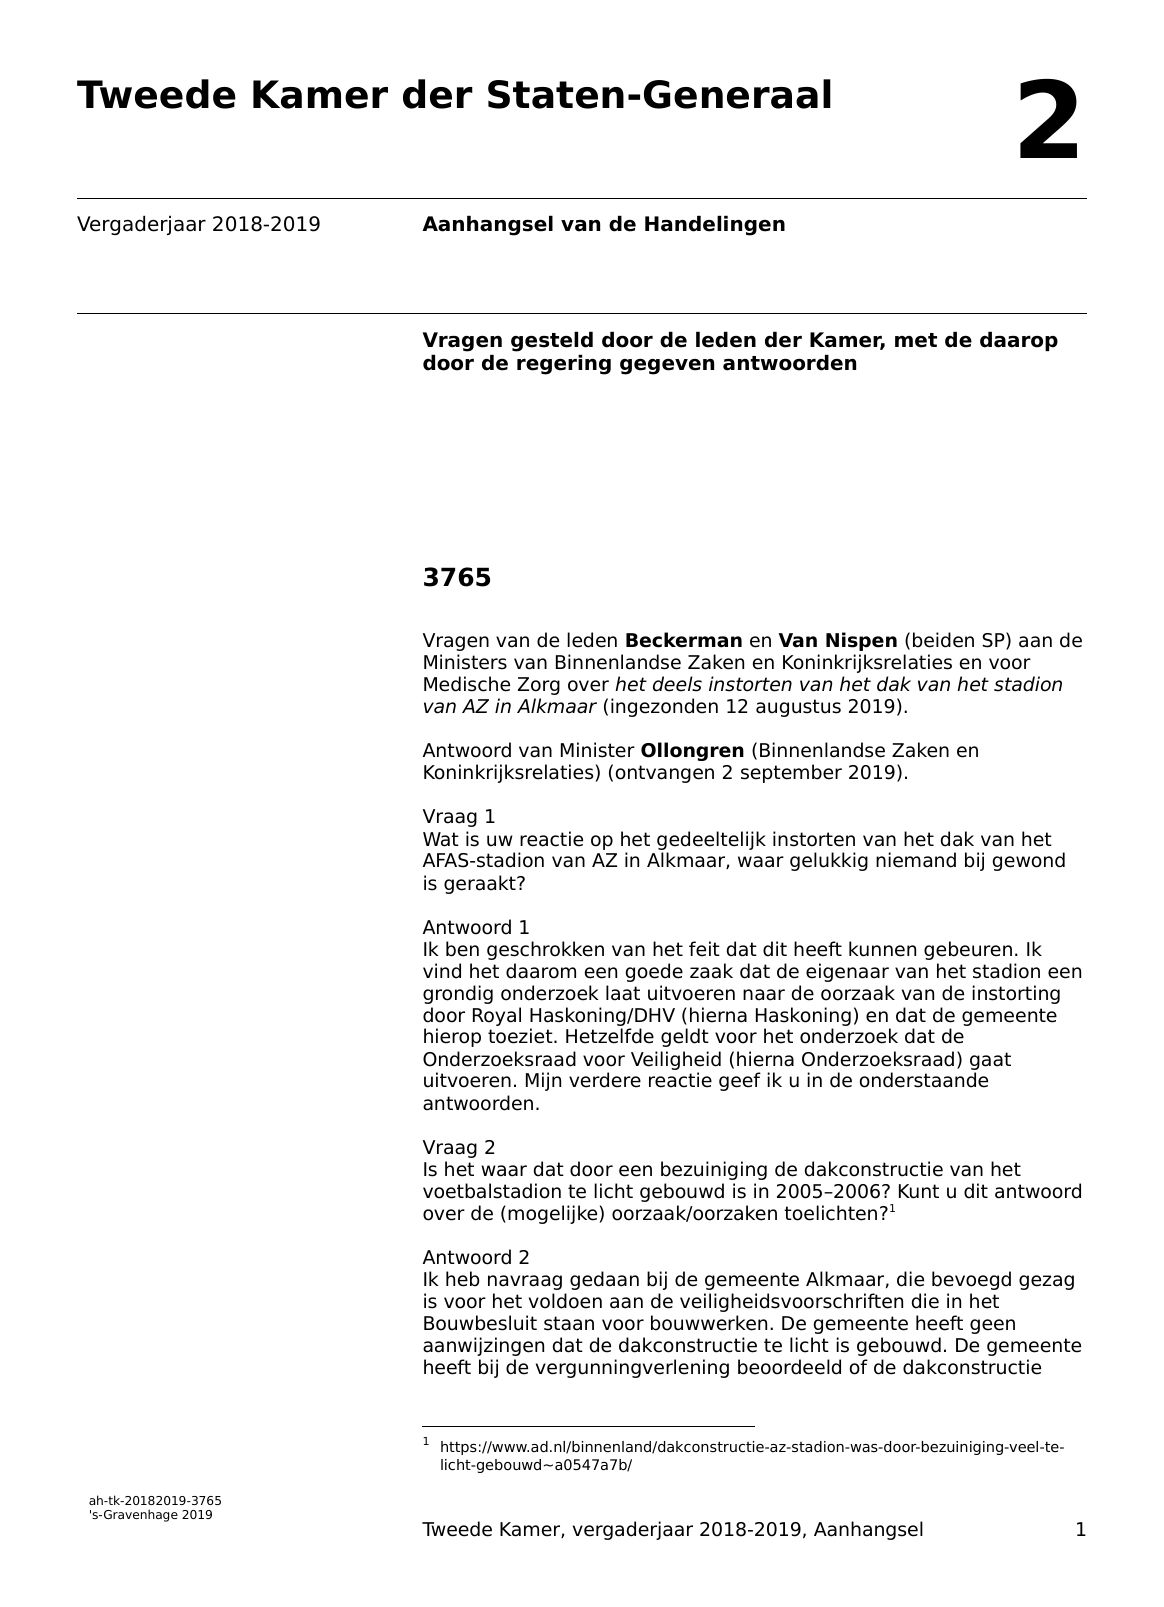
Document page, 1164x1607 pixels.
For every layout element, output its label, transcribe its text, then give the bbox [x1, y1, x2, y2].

text Vraag 2 [422, 1137, 1087, 1158]
text Vragen van de leden Beckerman en Van Nispen (beiden SP) aan de Ministers van Binnenlandse Zaken en Koninkrijksrelaties en voor Medische Zorg over het deels instorten van het dak van het stadion van AZ in Alkmaar (ingezonden 12 augustus 2019). [422, 630, 1087, 718]
text Vraag 1 [422, 806, 1087, 828]
text Ik ben geschrokken van het feit dat dit heeft kunnen gebeuren. Ik vind het daarom een goede zaak dat de eigenaar van het stadion een grondig onderzoek laat uitvoeren naar de oorzaak van de instorting door Royal Haskoning/DHV (hierna Haskoning) en dat de gemeente hierop toeziet. Hetzelfde geldt voor het onderzoek dat de Onderzoeksraad voor Veiligheid (hierna Onderzoeksraad) gaat uitvoeren. Mijn verdere reactie geef ik u in de onderstaande antwoorden. [422, 938, 1087, 1114]
text Is het waar dat door een bezuiniging de dakconstructie van het voetbalstadion te licht gebouwd is in 2005–2006? Kunt u dit antwoord over de (mogelijke) oorzaak/oorzaken toelichten? [422, 1158, 1087, 1224]
text Ik heb navraag gedaan bij de gemeente Alkmaar, die bevoegd gezag is voor het voldoen aan de veiligheidsvoorschriften die in het Bouwbesluit staan voor bouwwerken. De gemeente heeft geen aanwijzingen dat de dakconstructie te licht is gebouwd. De gemeente heeft bij de vergunningverlening beoordeeld of de dakconstructie [422, 1269, 1087, 1378]
text Antwoord 1 [422, 917, 1087, 938]
table_cell Aanhangsel van de Handelingen [422, 199, 1087, 313]
table_cell Vragen gesteld door de leden der Kamer, met de daarop door de regering gegeven antwoorden [422, 314, 1087, 375]
text 's-Gravenhage 2019 [88, 1508, 323, 1522]
table_cell Vergaderjaar 2018-2019 [77, 199, 422, 313]
table_header 2 [886, 59, 1087, 198]
text 3765 [422, 563, 1087, 592]
text Wat is uw reactie op het gedeeltelijk instorten van het dak van het AFAS-stadion van AZ in Alkmaar, waar gelukkig niemand bij gewond is geraakt? [422, 828, 1087, 894]
table_header Tweede Kamer der Staten-Generaal [77, 59, 886, 198]
text Antwoord 2 [422, 1247, 1087, 1269]
text https://www.ad.nl/binnenland/dakconstructie-az-stadion-was-door-bezuiniging-veel-te-licht-gebouwd~a0547a7b/ [422, 1435, 1087, 1474]
table_cell [77, 314, 422, 375]
text ah-tk-20182019-3765 [88, 1494, 323, 1508]
text Antwoord van Minister Ollongren (Binnenlandse Zaken en Koninkrijksrelaties) (ontvangen 2 september 2019). [422, 740, 1087, 784]
